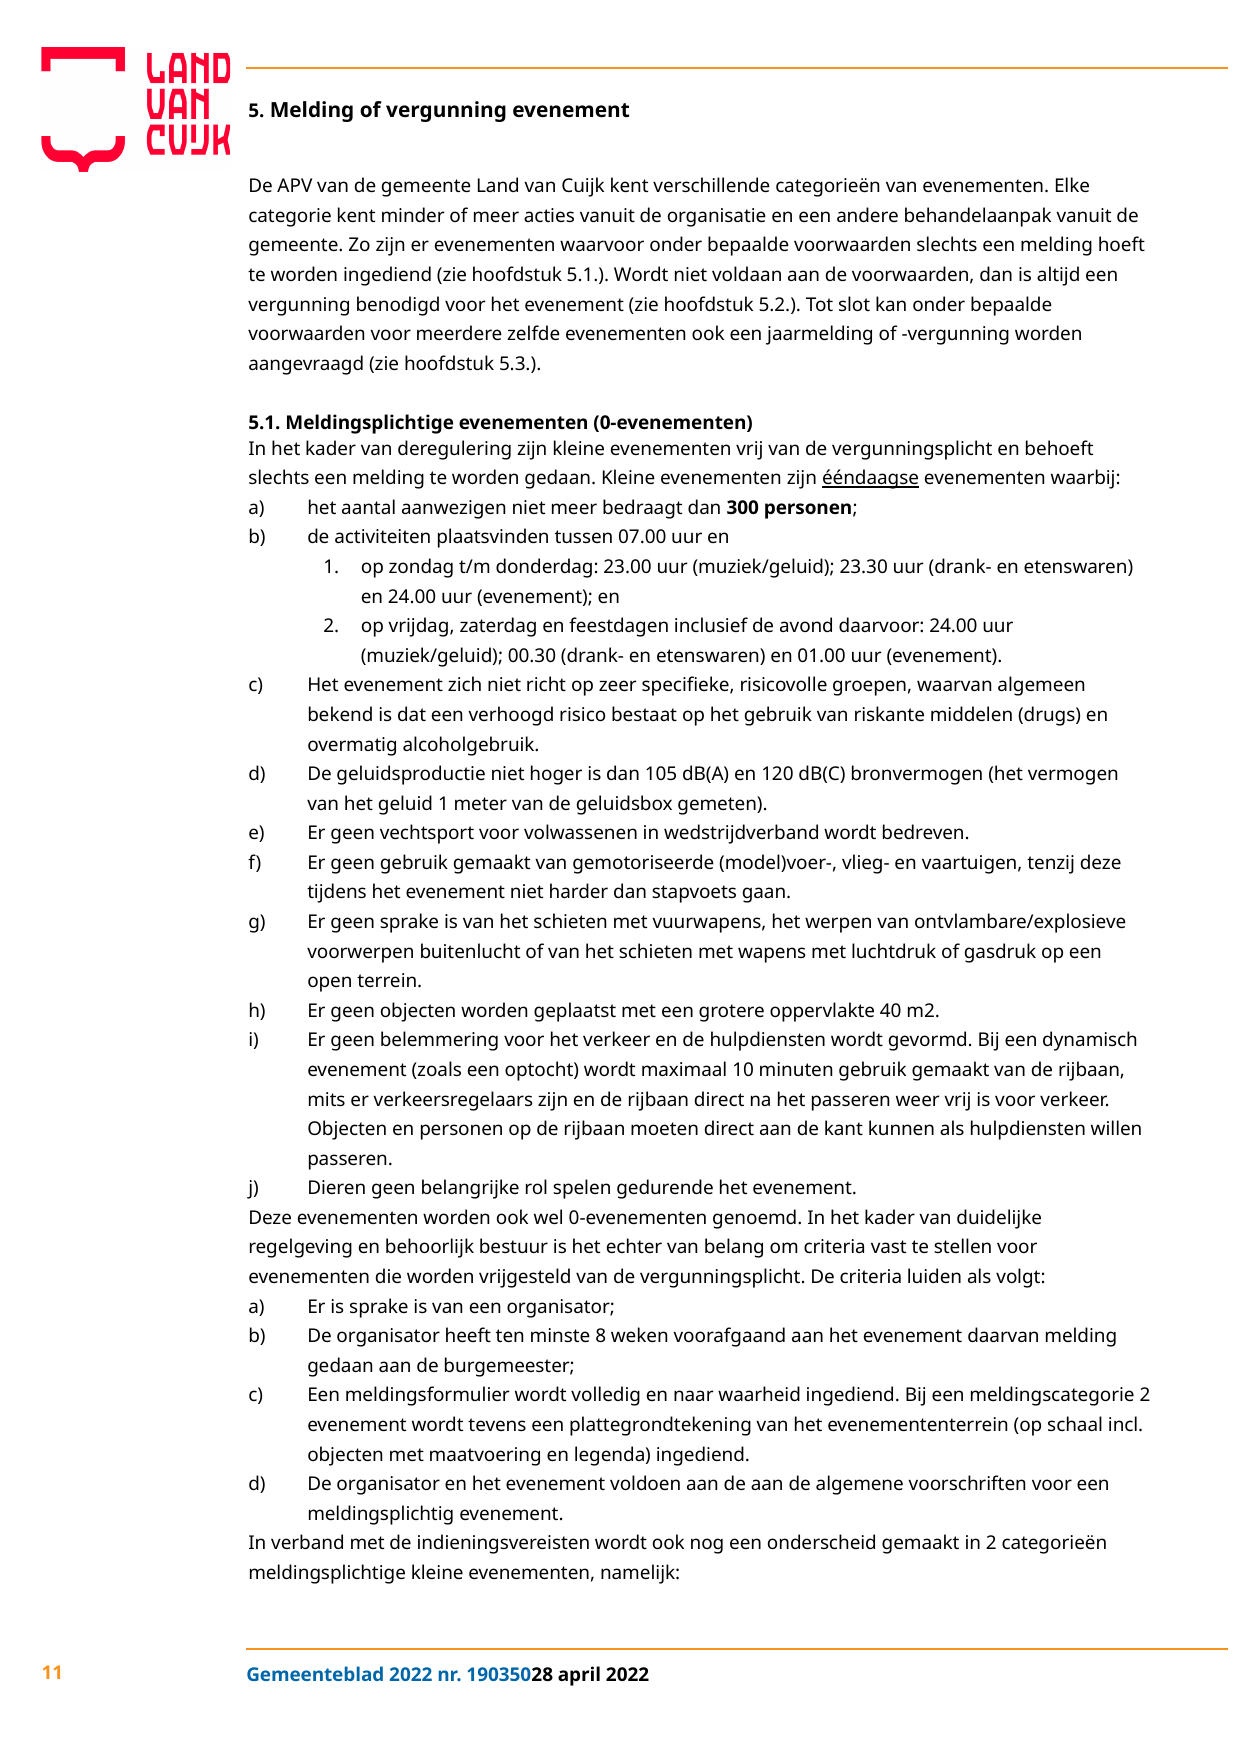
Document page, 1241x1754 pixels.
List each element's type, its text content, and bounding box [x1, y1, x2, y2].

list Een meldingsformulier wordt volledig en naar waarheid ingediend. Bij een meldingscategorie 2 evenement wordt tevens een plattegrondtekening van het evenemententerrein (op schaal incl. objecten met maatvoering en legenda) ingediend. [248, 1382, 1152, 1466]
picture [41, 47, 231, 172]
text 5.1. Meldingsplichtige evenementen (0-evenementen) [248, 409, 1152, 435]
list De organisator en het evenement voldoen aan de aan de algemene voorschriften voor een meldingsplichtig evenement. [248, 1470, 1152, 1526]
list Er geen gebruik gemaakt van gemotoriseerde (model)voer-, vlieg- en vaartuigen, tenzij deze tijdens het evenement niet harder dan stapvoets gaan. [248, 849, 1152, 904]
list Er geen objecten worden geplaatst met een grotere oppervlakte 40 m2. [248, 997, 1152, 1023]
text Deze evenementen worden ook wel 0-evenementen genoemd. In het kader van duidelijke regelgeving en behoorlijk bestuur is het echter van belang om criteria vast te stellen voor evenementen die worden vrijgesteld van de vergunningsplicht. De criteria luiden als volgt: [248, 1204, 1152, 1289]
list de activiteiten plaatsvinden tussen 07.00 uur en [248, 524, 1152, 549]
text In het kader van deregulering zijn kleine evenementen vrij van de vergunningsplicht en behoeft slechts een melding te worden gedaan. Kleine evenementen zijn ééndaagse evenementen waarbij: [248, 435, 1152, 490]
list Dieren geen belangrijke rol spelen gedurende het evenement. [248, 1174, 1152, 1200]
text 5. Melding of vergunning evenement [248, 95, 1152, 123]
list op vrijdag, zaterdag en feestdagen inclusief de avond daarvoor: 24.00 uur (muziek/geluid); 00.30 (drank- en etenswaren) en 01.00 uur (evenement). [323, 612, 1152, 668]
list Het evenement zich niet richt op zeer specifieke, risicovolle groepen, waarvan algemeen bekend is dat een verhoogd risico bestaat op het gebruik van riskante middelen (drugs) en overmatig alcoholgebruik. [248, 672, 1152, 756]
list Er is sprake is van een organisator; [248, 1293, 1152, 1318]
list De organisator heeft ten minste 8 weken voorafgaand aan het evenement daarvan melding gedaan aan de burgemeester; [248, 1322, 1152, 1378]
list Er geen belemmering voor het verkeer en de hulpdiensten wordt gevormd. Bij een dynamisch evenement (zoals een optocht) wordt maximaal 10 minuten gebruik gemaakt van de rijbaan, mits er verkeersregelaars zijn en de rijbaan direct na het passeren weer vrij is voor verkeer. Objecten en personen op de rijbaan moeten direct aan de kant kunnen als hulpdiensten willen passeren. [248, 1027, 1152, 1171]
text In verband met de indieningsvereisten wordt ook nog een onderscheid gemaakt in 2 categorieën meldingsplichtige kleine evenementen, namelijk: [248, 1529, 1152, 1585]
list op zondag t/m donderdag: 23.00 uur (muziek/geluid); 23.30 uur (drank- en etenswaren) en 24.00 uur (evenement); en [323, 553, 1152, 608]
list Er geen vechtsport voor volwassenen in wedstrijdverband wordt bedreven. [248, 819, 1152, 845]
list Er geen sprake is van het schieten met vuurwapens, het werpen van ontvlambare/explosieve voorwerpen buitenlucht of van het schieten met wapens met luchtdruk of gasdruk op een open terrein. [248, 908, 1152, 993]
list De geluidsproductie niet hoger is dan 105 dB(A) en 120 dB(C) bronvermogen (het vermogen van het geluid 1 meter van de geluidsbox gemeten). [248, 760, 1152, 816]
text De APV van de gemeente Land van Cuijk kent verschillende categorieën van evenementen. Elke categorie kent minder of meer acties vanuit de organisatie en een andere behandelaanpak vanuit de gemeente. Zo zijn er evenementen waarvoor onder bepaalde voorwaarden slechts een melding hoeft te worden ingediend (zie hoofdstuk 5.1.). Wordt niet voldaan aan de voorwaarden, dan is altijd een vergunning benodigd voor het evenement (zie hoofdstuk 5.2.). Tot slot kan onder bepaalde voorwaarden voor meerdere zelfde evenementen ook een jaarmelding of -vergunning worden aangevraagd (zie hoofdstuk 5.3.). [248, 172, 1152, 376]
list het aantal aanwezigen niet meer bedraagt dan 300 personen; [248, 494, 1152, 520]
